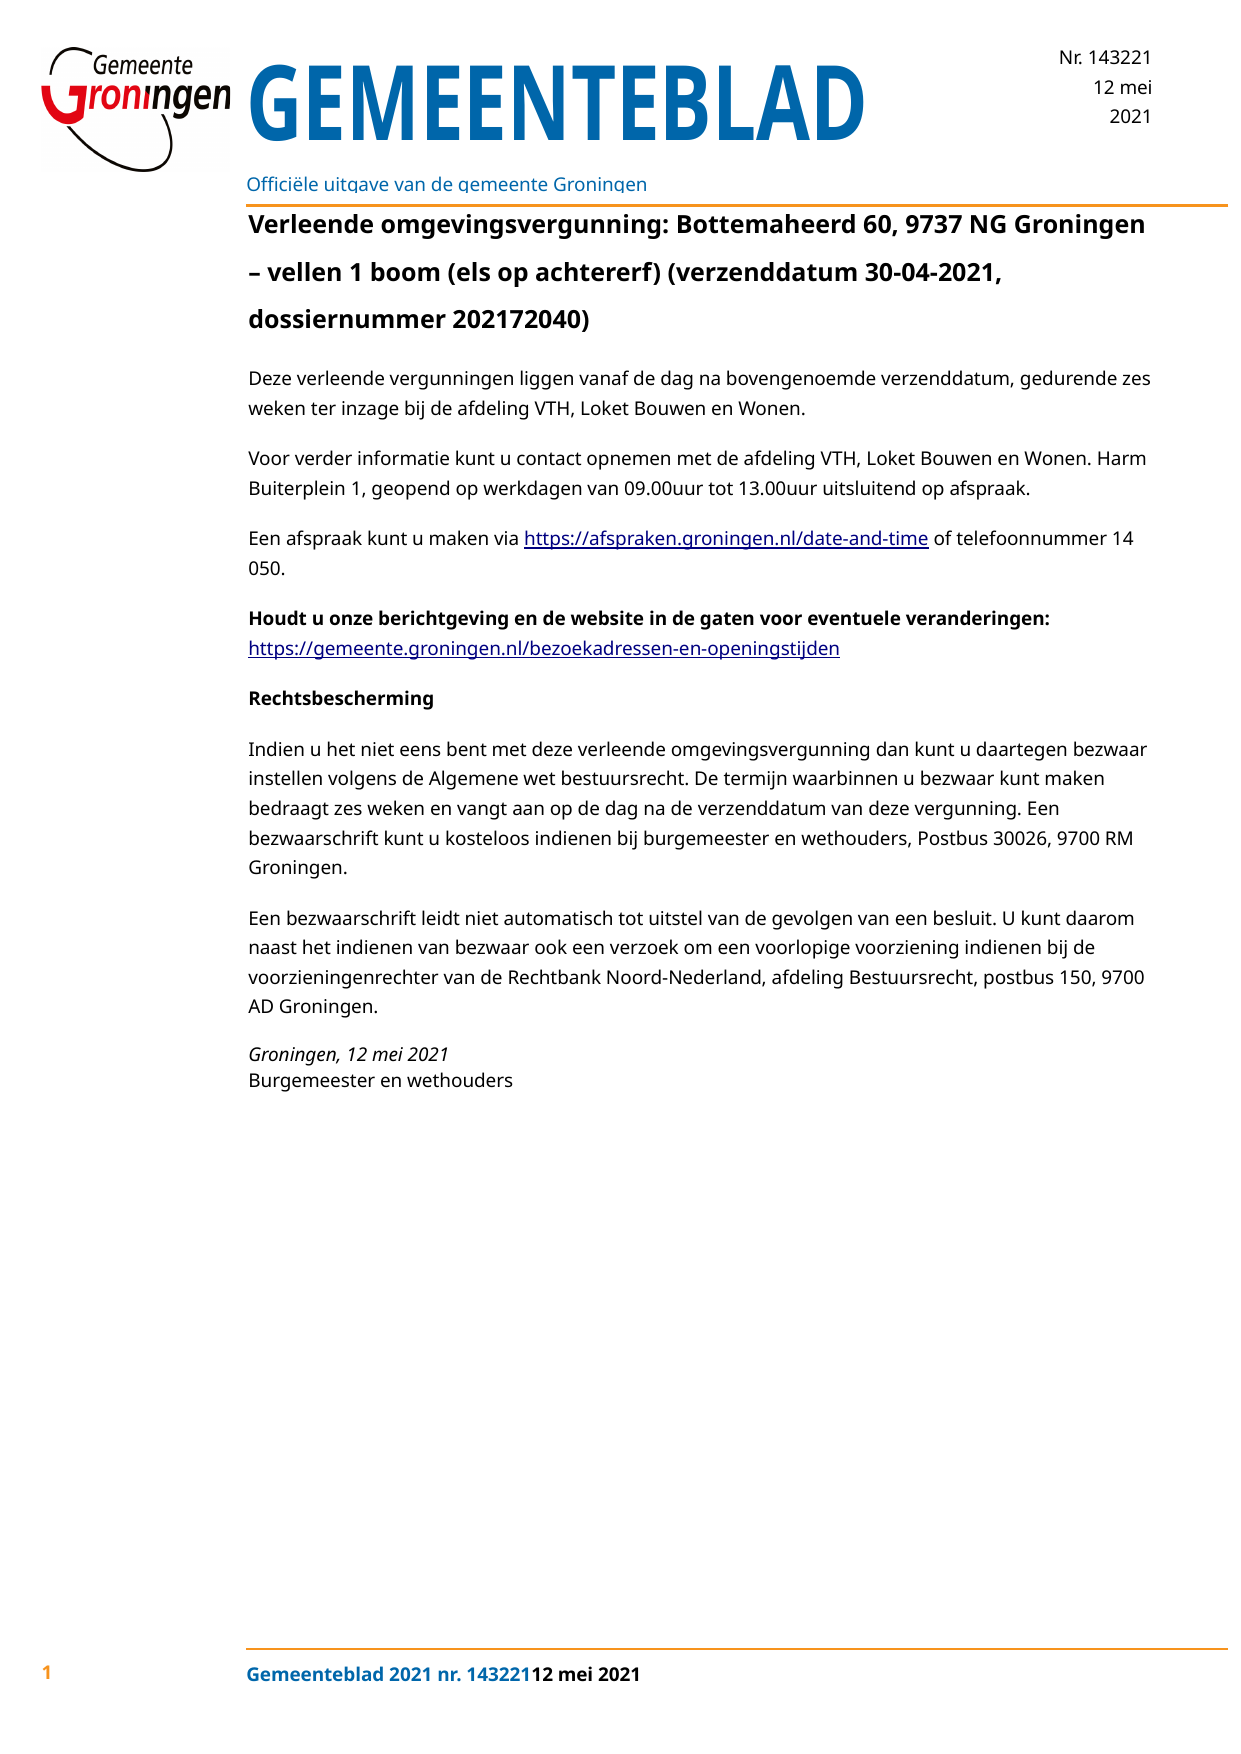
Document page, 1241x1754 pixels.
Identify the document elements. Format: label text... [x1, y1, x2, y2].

text Verleende omgevingsvergunning: Bottemaheerd 60, 9737 NG Groningen – vellen 1 boom (els op achtererf) (verzenddatum 30-04-2021, dossiernummer 202172040) [248, 207, 1152, 336]
text Rechtsbescherming [248, 686, 1152, 711]
text Indien u het niet eens bent met deze verleende omgevingsvergunning dan kunt u daartegen bezwaar instellen volgens de Algemene wet bestuursrecht. De termijn waarbinnen u bezwaar kunt maken bedraagt zes weken en vangt aan op de dag na de verzenddatum van deze vergunning. Een bezwaarschrift kunt u kosteloos indienen bij burgemeester en wethouders, Postbus 30026, 9700 RM Groningen. [248, 736, 1152, 880]
text Deze verleende vergunningen liggen vanaf de dag na bovengenoemde verzenddatum, gedurende zes weken ter inzage bij de afdeling VTH, Loket Bouwen en Wonen. [248, 366, 1152, 421]
picture [41, 47, 231, 172]
text Houdt u onze berichtgeving en de website in de gaten voor eventuele veranderingen: https://gemeente.groningen.nl/bezoekadressen-en-openingstijden [248, 606, 1152, 661]
text Groningen, 12 mei 2021 [248, 1041, 1152, 1067]
text Voor verder informatie kunt u contact opnemen met de afdeling VTH, Loket Bouwen en Wonen. Harm Buiterplein 1, geopend op werkdagen van 09.00uur tot 13.00uur uitsluitend op afspraak. [248, 446, 1152, 501]
text Burgemeester en wethouders [248, 1067, 1152, 1093]
text Een afspraak kunt u maken via https://afspraken.groningen.nl/date-and-time of telefoonnummer 14 050. [248, 526, 1152, 581]
text Een bezwaarschrift leidt niet automatisch tot uitstel van de gevolgen van een besluit. U kunt daarom naast het indienen van bezwaar ook een verzoek om een voorlopige voorziening indienen bij de voorzieningenrechter van de Rechtbank Noord-Nederland, afdeling Bestuursrecht, postbus 150, 9700 AD Groningen. [248, 905, 1152, 1019]
